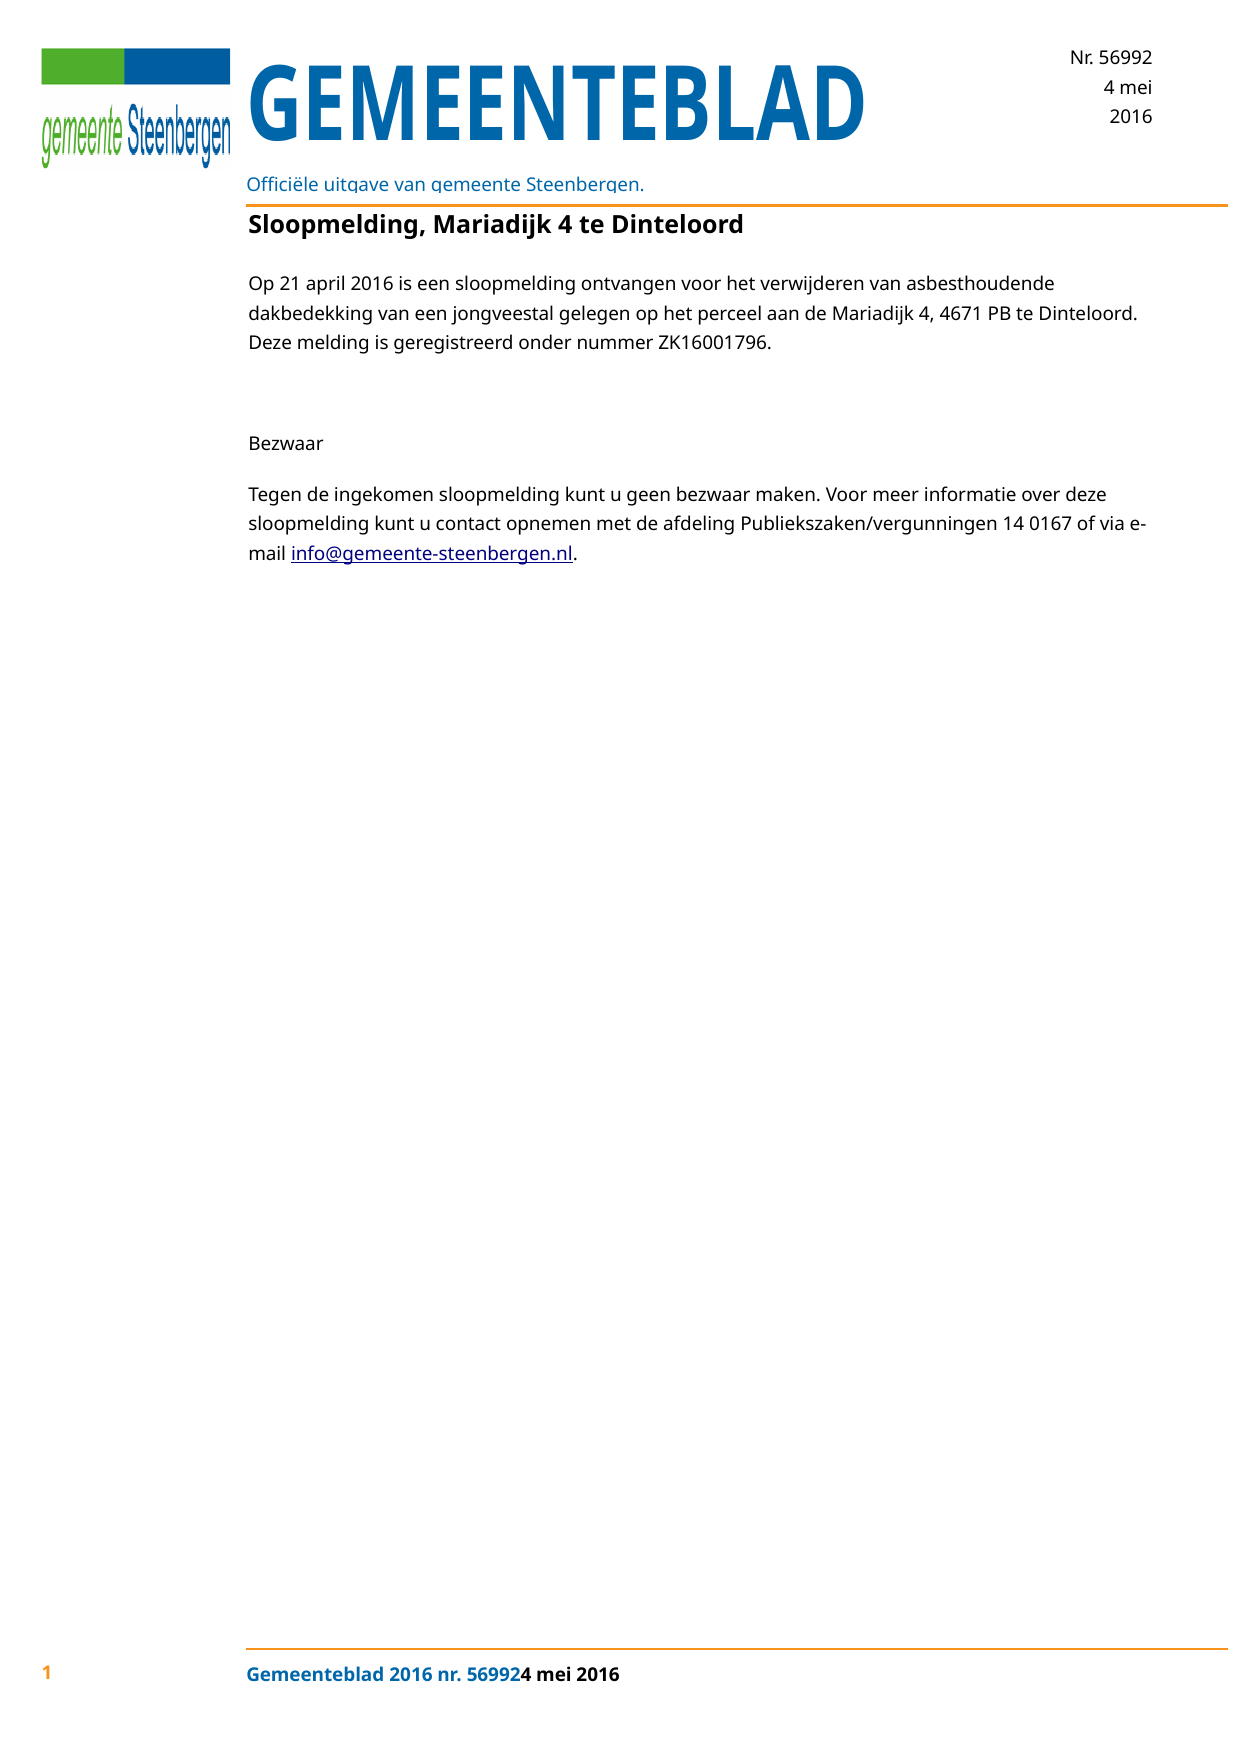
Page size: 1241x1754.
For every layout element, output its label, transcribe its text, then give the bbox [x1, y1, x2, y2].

text Op 21 april 2016 is een sloopmelding ontvangen voor het verwijderen van asbesthoudende dakbedekking van een jongveestal gelegen op het perceel aan de Mariadijk 4, 4671 PB te Dinteloord. Deze melding is geregistreerd onder nummer ZK16001796. [248, 270, 1152, 355]
text Bezwaar [248, 430, 1152, 456]
picture [41, 47, 231, 172]
text Sloopmelding, Mariadijk 4 te Dinteloord [248, 207, 1152, 241]
text Tegen de ingekomen sloopmelding kunt u geen bezwaar maken. Voor meer informatie over deze sloopmelding kunt u contact opnemen met de afdeling Publiekszaken/vergunningen 14 0167 of via e-mail info@gemeente-steenbergen.nl. [248, 481, 1152, 566]
